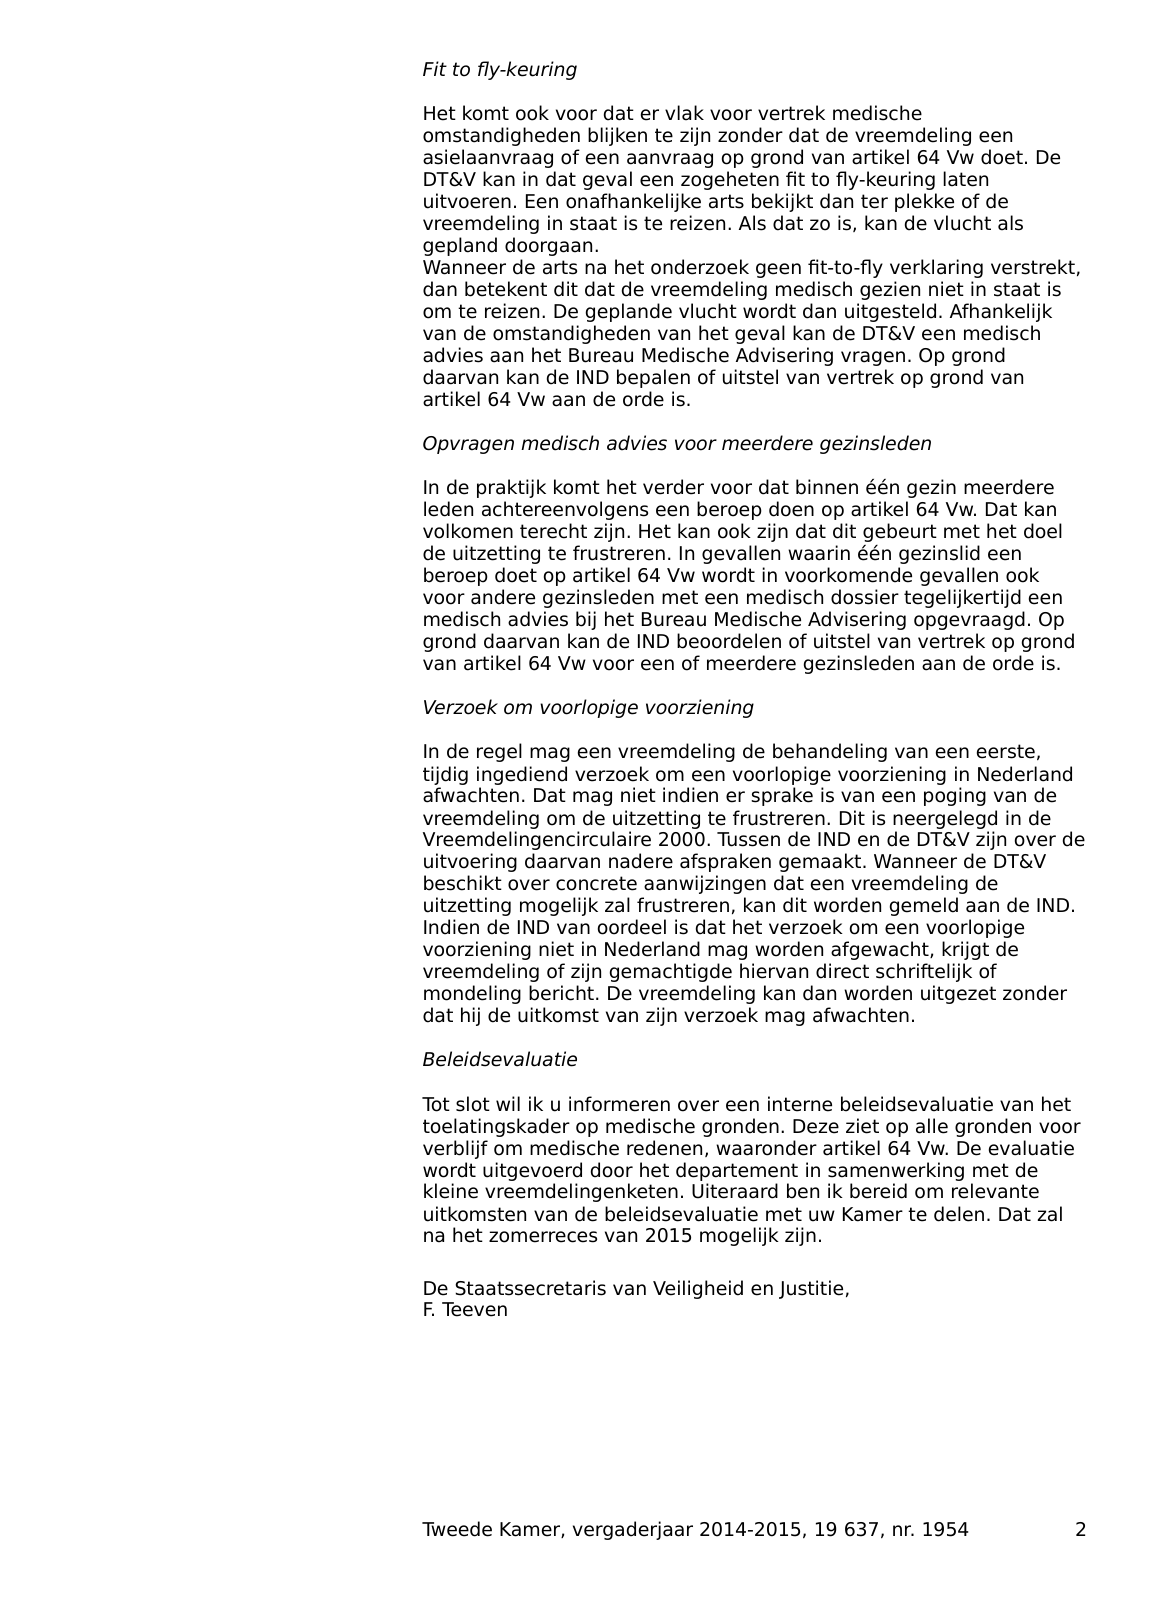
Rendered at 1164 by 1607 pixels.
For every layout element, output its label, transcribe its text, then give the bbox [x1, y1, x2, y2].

subtitle Beleidsevaluatie [422, 1049, 1087, 1071]
text Wanneer de arts na het onderzoek geen fit-to-fly verklaring verstrekt, dan betekent dit dat de vreemdeling medisch gezien niet in staat is om te reizen. De geplande vlucht wordt dan uitgesteld. Afhankelijk van de omstandigheden van het geval kan de DT&V een medisch advies aan het Bureau Medische Advisering vragen. Op grond daarvan kan de IND bepalen of uitstel van vertrek op grond van artikel 64 Vw aan de orde is. [422, 257, 1087, 411]
text In de regel mag een vreemdeling de behandeling van een eerste, tijdig ingediend verzoek om een voorlopige voorziening in Nederland afwachten. Dat mag niet indien er sprake is van een poging van de vreemdeling om de uitzetting te frustreren. Dit is neergelegd in de Vreemdelingencirculaire 2000. Tussen de IND en de DT&V zijn over de uitvoering daarvan nadere afspraken gemaakt. Wanneer de DT&V beschikt over concrete aanwijzingen dat een vreemdeling de uitzetting mogelijk zal frustreren, kan dit worden gemeld aan de IND. Indien de IND van oordeel is dat het verzoek om een voorlopige voorziening niet in Nederland mag worden afgewacht, krijgt de vreemdeling of zijn gemachtigde hiervan direct schriftelijk of mondeling bericht. De vreemdeling kan dan worden uitgezet zonder dat hij de uitkomst van zijn verzoek mag afwachten. [422, 741, 1087, 1027]
subtitle Verzoek om voorlopige voorziening [422, 697, 1087, 719]
subtitle Fit to fly-keuring [422, 59, 1087, 81]
subtitle Opvragen medisch advies voor meerdere gezinsleden [422, 433, 1087, 455]
text Tot slot wil ik u informeren over een interne beleidsevaluatie van het toelatingskader op medische gronden. Deze ziet op alle gronden voor verblijf om medische redenen, waaronder artikel 64 Vw. De evaluatie wordt uitgevoerd door het departement in samenwerking met de kleine vreemdelingenketen. Uiteraard ben ik bereid om relevante uitkomsten van de beleidsevaluatie met uw Kamer te delen. Dat zal na het zomerreces van 2015 mogelijk zijn. [422, 1093, 1087, 1247]
text Het komt ook voor dat er vlak voor vertrek medische omstandigheden blijken te zijn zonder dat de vreemdeling een asielaanvraag of een aanvraag op grond van artikel 64 Vw doet. De DT&V kan in dat geval een zogeheten fit to fly-keuring laten uitvoeren. Een onafhankelijke arts bekijkt dan ter plekke of de vreemdeling in staat is te reizen. Als dat zo is, kan de vlucht als gepland doorgaan. [422, 103, 1087, 257]
text De Staatssecretaris van Veiligheid en Justitie, F. Teeven [422, 1277, 1087, 1321]
text In de praktijk komt het verder voor dat binnen één gezin meerdere leden achtereenvolgens een beroep doen op artikel 64 Vw. Dat kan volkomen terecht zijn. Het kan ook zijn dat dit gebeurt met het doel de uitzetting te frustreren. In gevallen waarin één gezinslid een beroep doet op artikel 64 Vw wordt in voorkomende gevallen ook voor andere gezinsleden met een medisch dossier tegelijkertijd een medisch advies bij het Bureau Medische Advisering opgevraagd. Op grond daarvan kan de IND beoordelen of uitstel van vertrek op grond van artikel 64 Vw voor een of meerdere gezinsleden aan de orde is. [422, 477, 1087, 675]
